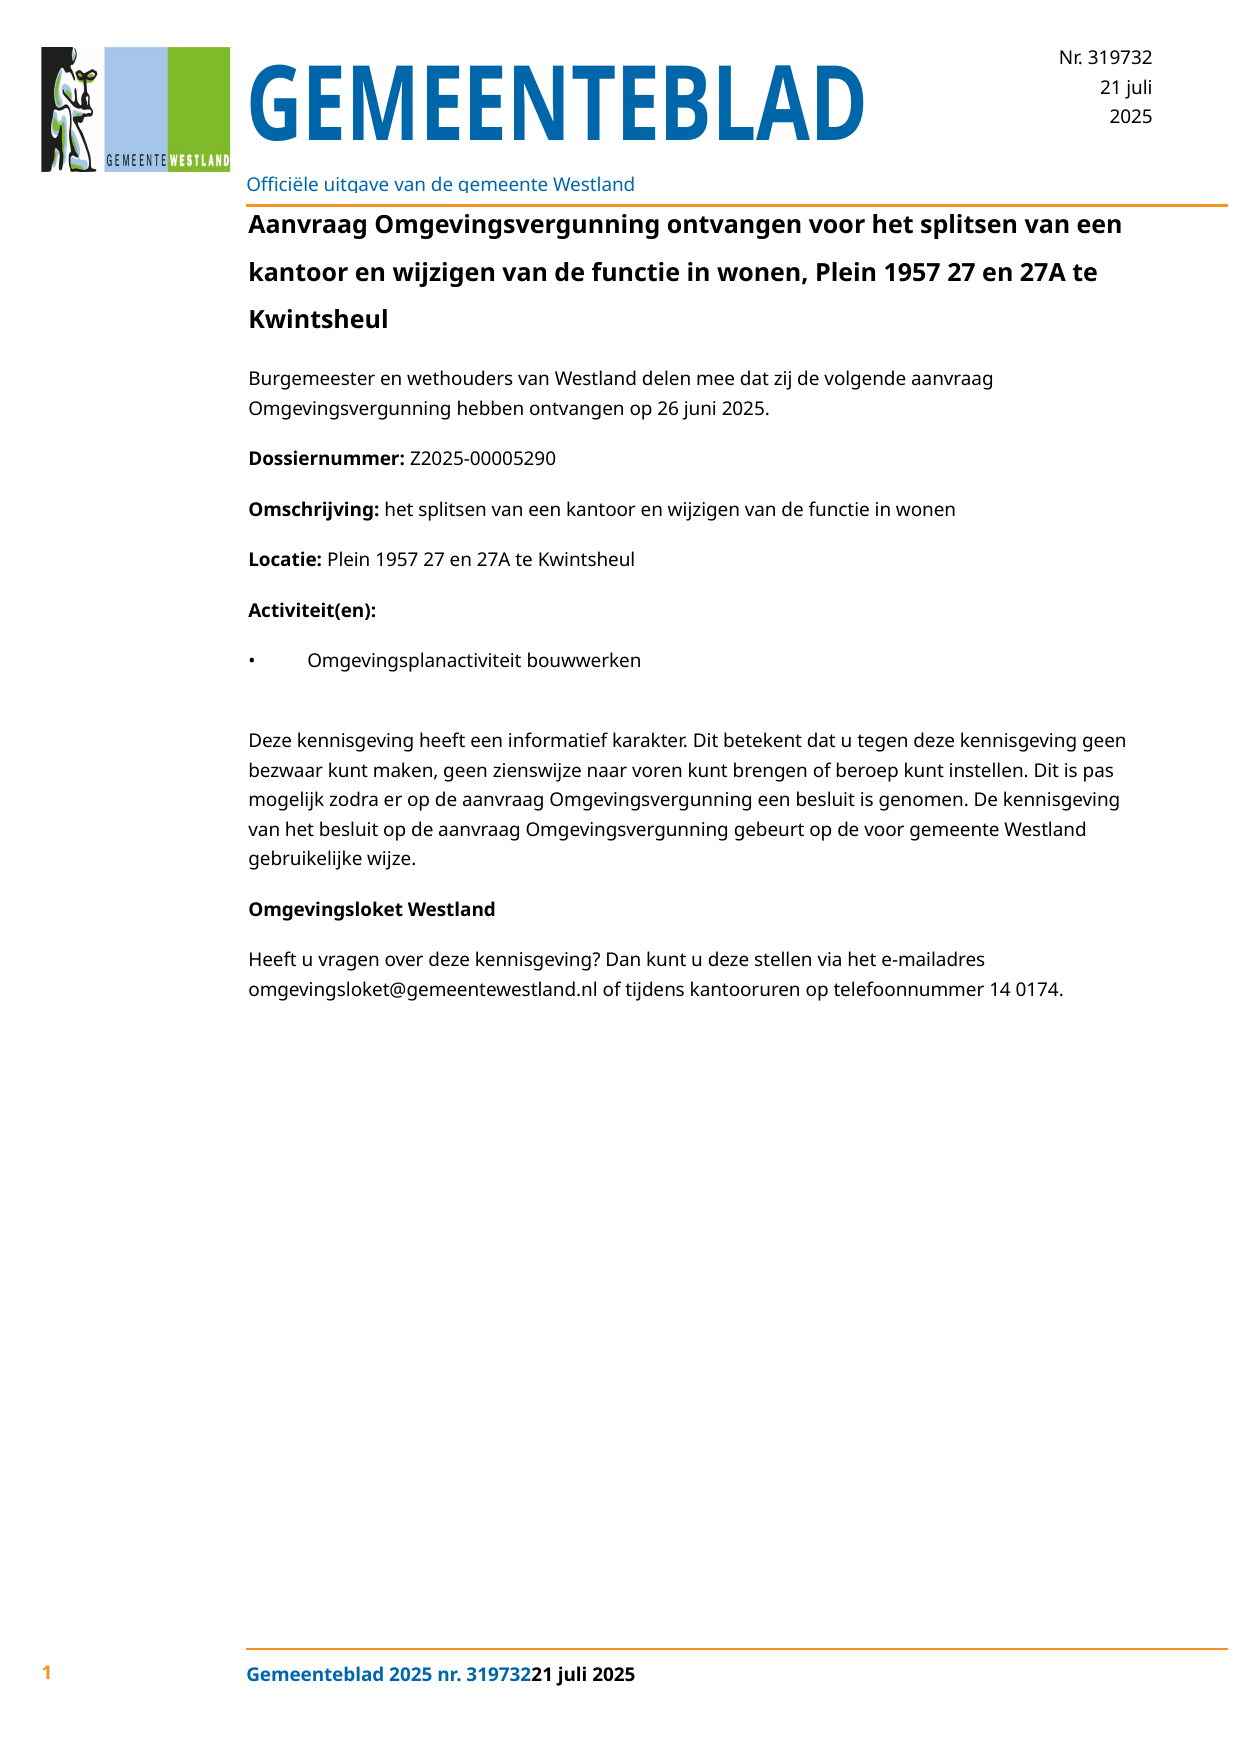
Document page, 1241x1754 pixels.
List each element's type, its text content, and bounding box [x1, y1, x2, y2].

text Burgemeester en wethouders van Westland delen mee dat zij de volgende aanvraag Omgevingsvergunning hebben ontvangen op 26 juni 2025. [248, 366, 1152, 421]
text Locatie: Plein 1957 27 en 27A te Kwintsheul [248, 546, 1152, 572]
text Omgevingsloket Westland [248, 896, 1152, 922]
text Dossiernummer: Z2025-00005290 [248, 446, 1152, 471]
text Heeft u vragen over deze kennisgeving? Dan kunt u deze stellen via het e-mailadres omgevingsloket@gemeentewestland.nl of tijdens kantooruren op telefoonnummer 14 0174. [248, 946, 1152, 1002]
text Deze kennisgeving heeft een informatief karakter. Dit betekent dat u tegen deze kennisgeving geen bezwaar kunt maken, geen zienswijze naar voren kunt brengen of beroep kunt instellen. Dit is pas mogelijk zodra er op de aanvraag Omgevingsvergunning een besluit is genomen. De kennisgeving van het besluit op de aanvraag Omgevingsvergunning gebeurt op de voor gemeente Westland gebruikelijke wijze. [248, 727, 1152, 871]
text Aanvraag Omgevingsvergunning ontvangen voor het splitsen van een kantoor en wijzigen van de functie in wonen, Plein 1957 27 en 27A te Kwintsheul [248, 207, 1152, 336]
text Activiteit(en): [248, 597, 1152, 622]
picture [41, 47, 231, 172]
text Omschrijving: het splitsen van een kantoor en wijzigen van de functie in wonen [248, 496, 1152, 522]
list Omgevingsplanactiviteit bouwwerken [248, 647, 1152, 673]
